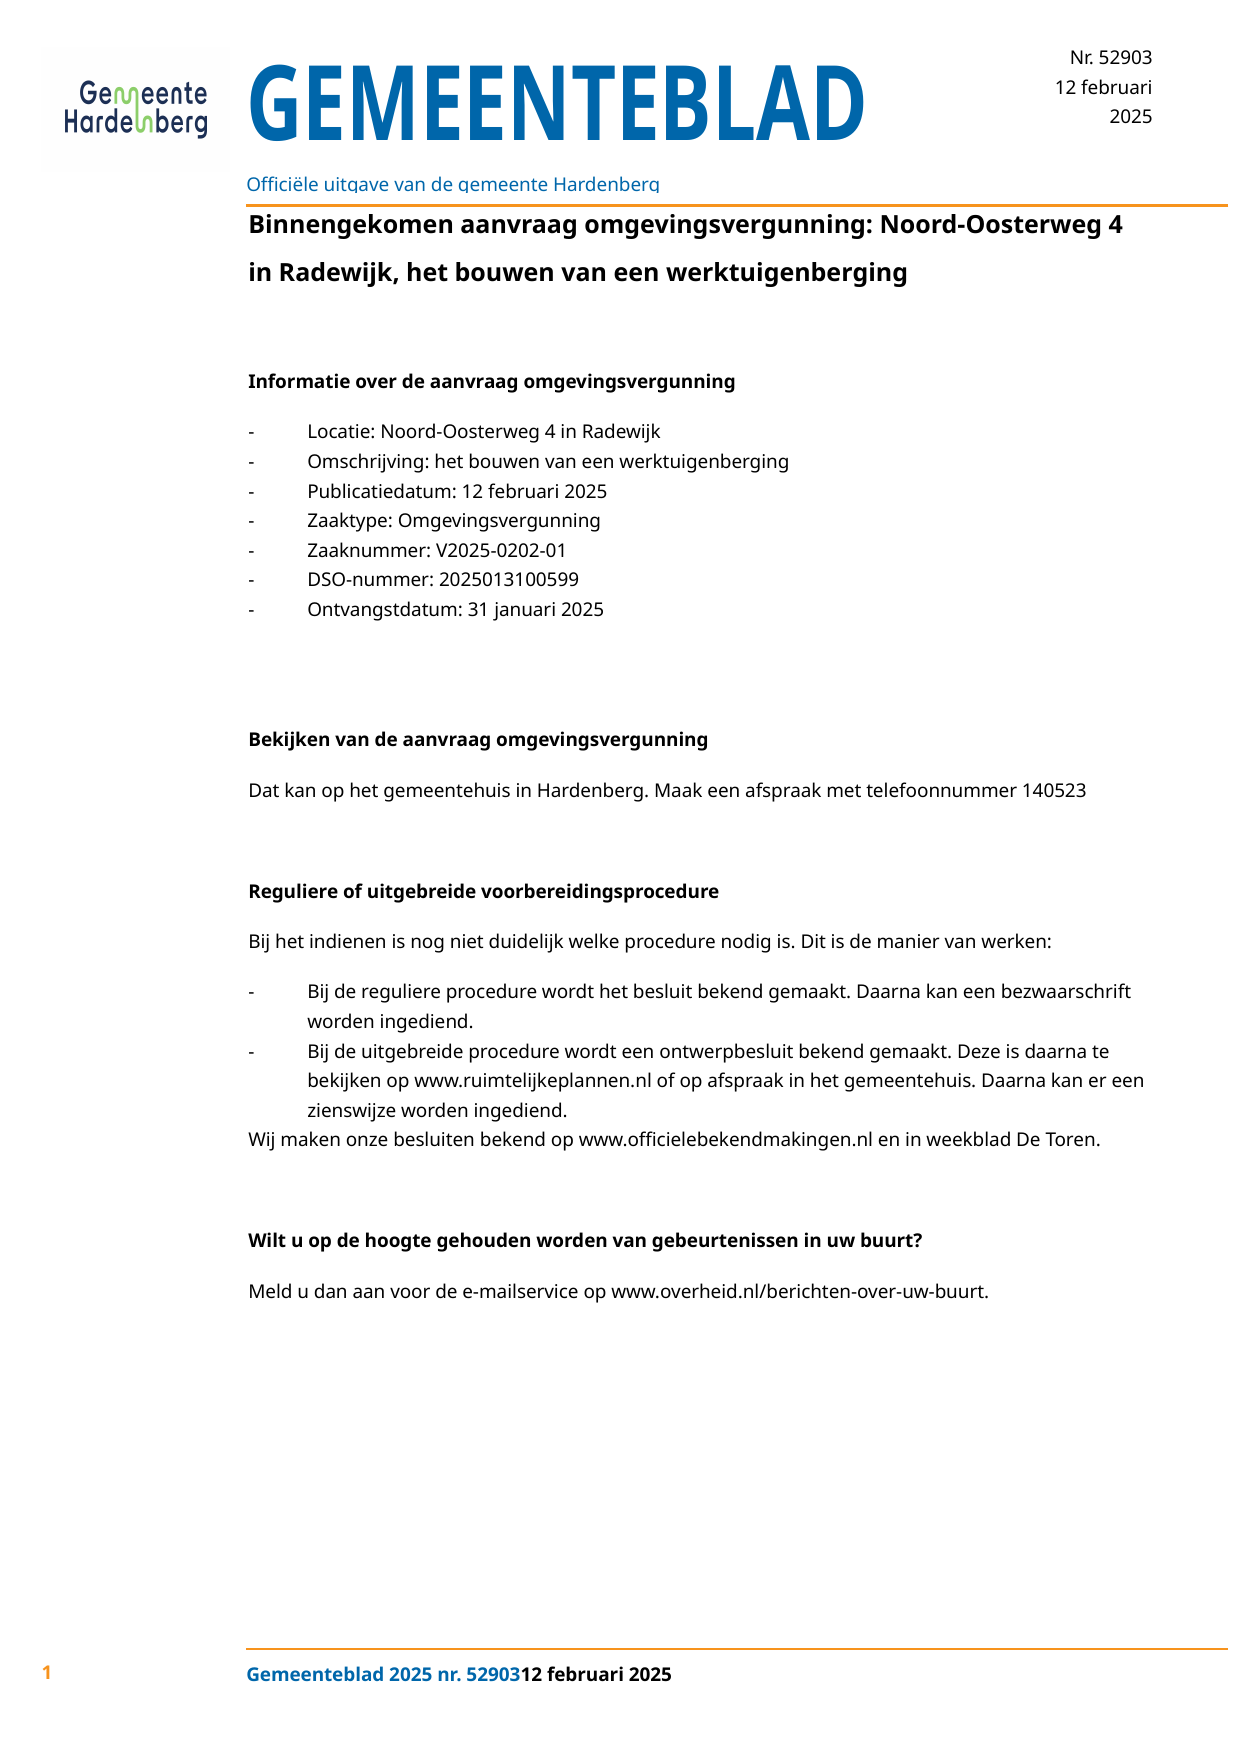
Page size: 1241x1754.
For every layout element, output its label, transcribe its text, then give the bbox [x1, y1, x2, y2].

list Omschrijving: het bouwen van een werktuigenberging [248, 448, 1152, 474]
text Meld u dan aan voor de e-mailservice op www.overheid.nl/berichten-over-uw-buurt. [248, 1278, 1152, 1304]
picture [41, 47, 231, 172]
list DSO-nummer: 2025013100599 [248, 567, 1152, 592]
list Bij de reguliere procedure wordt het besluit bekend gemaakt. Daarna kan een bezwaarschrift worden ingediend. [248, 979, 1152, 1034]
list Zaaknummer: V2025-0202-01 [248, 537, 1152, 563]
list Ontvangstdatum: 31 januari 2025 [248, 596, 1152, 622]
list Publicatiedatum: 12 februari 2025 [248, 478, 1152, 504]
text Wilt u op de hoogte gehouden worden van gebeurtenissen in uw buurt? [248, 1227, 1152, 1253]
text Binnengekomen aanvraag omgevingsvergunning: Noord-Oosterweg 4 in Radewijk, het bouwen van een werktuigenberging [248, 207, 1152, 288]
text Informatie over de aanvraag omgevingsvergunning [248, 368, 1152, 394]
list Zaaktype: Omgevingsvergunning [248, 507, 1152, 533]
text Wij maken onze besluiten bekend op www.officielebekendmakingen.nl en in weekblad De Toren. [248, 1127, 1152, 1152]
list Bij de uitgebreide procedure wordt een ontwerpbesluit bekend gemaakt. Deze is daarna te bekijken op www.ruimtelijkeplannen.nl of op afspraak in het gemeentehuis. Daarna kan er een zienswijze worden ingediend. [248, 1038, 1152, 1123]
text Dat kan op het gemeentehuis in Hardenberg. Maak een afspraak met telefoonnummer 140523 [248, 777, 1152, 803]
text Bij het indienen is nog niet duidelijk welke procedure nodig is. Dit is de manier van werken: [248, 928, 1152, 954]
text Bekijken van de aanvraag omgevingsvergunning [248, 727, 1152, 752]
text Reguliere of uitgebreide voorbereidingsprocedure [248, 878, 1152, 904]
list Locatie: Noord-Oosterweg 4 in Radewijk [248, 419, 1152, 444]
